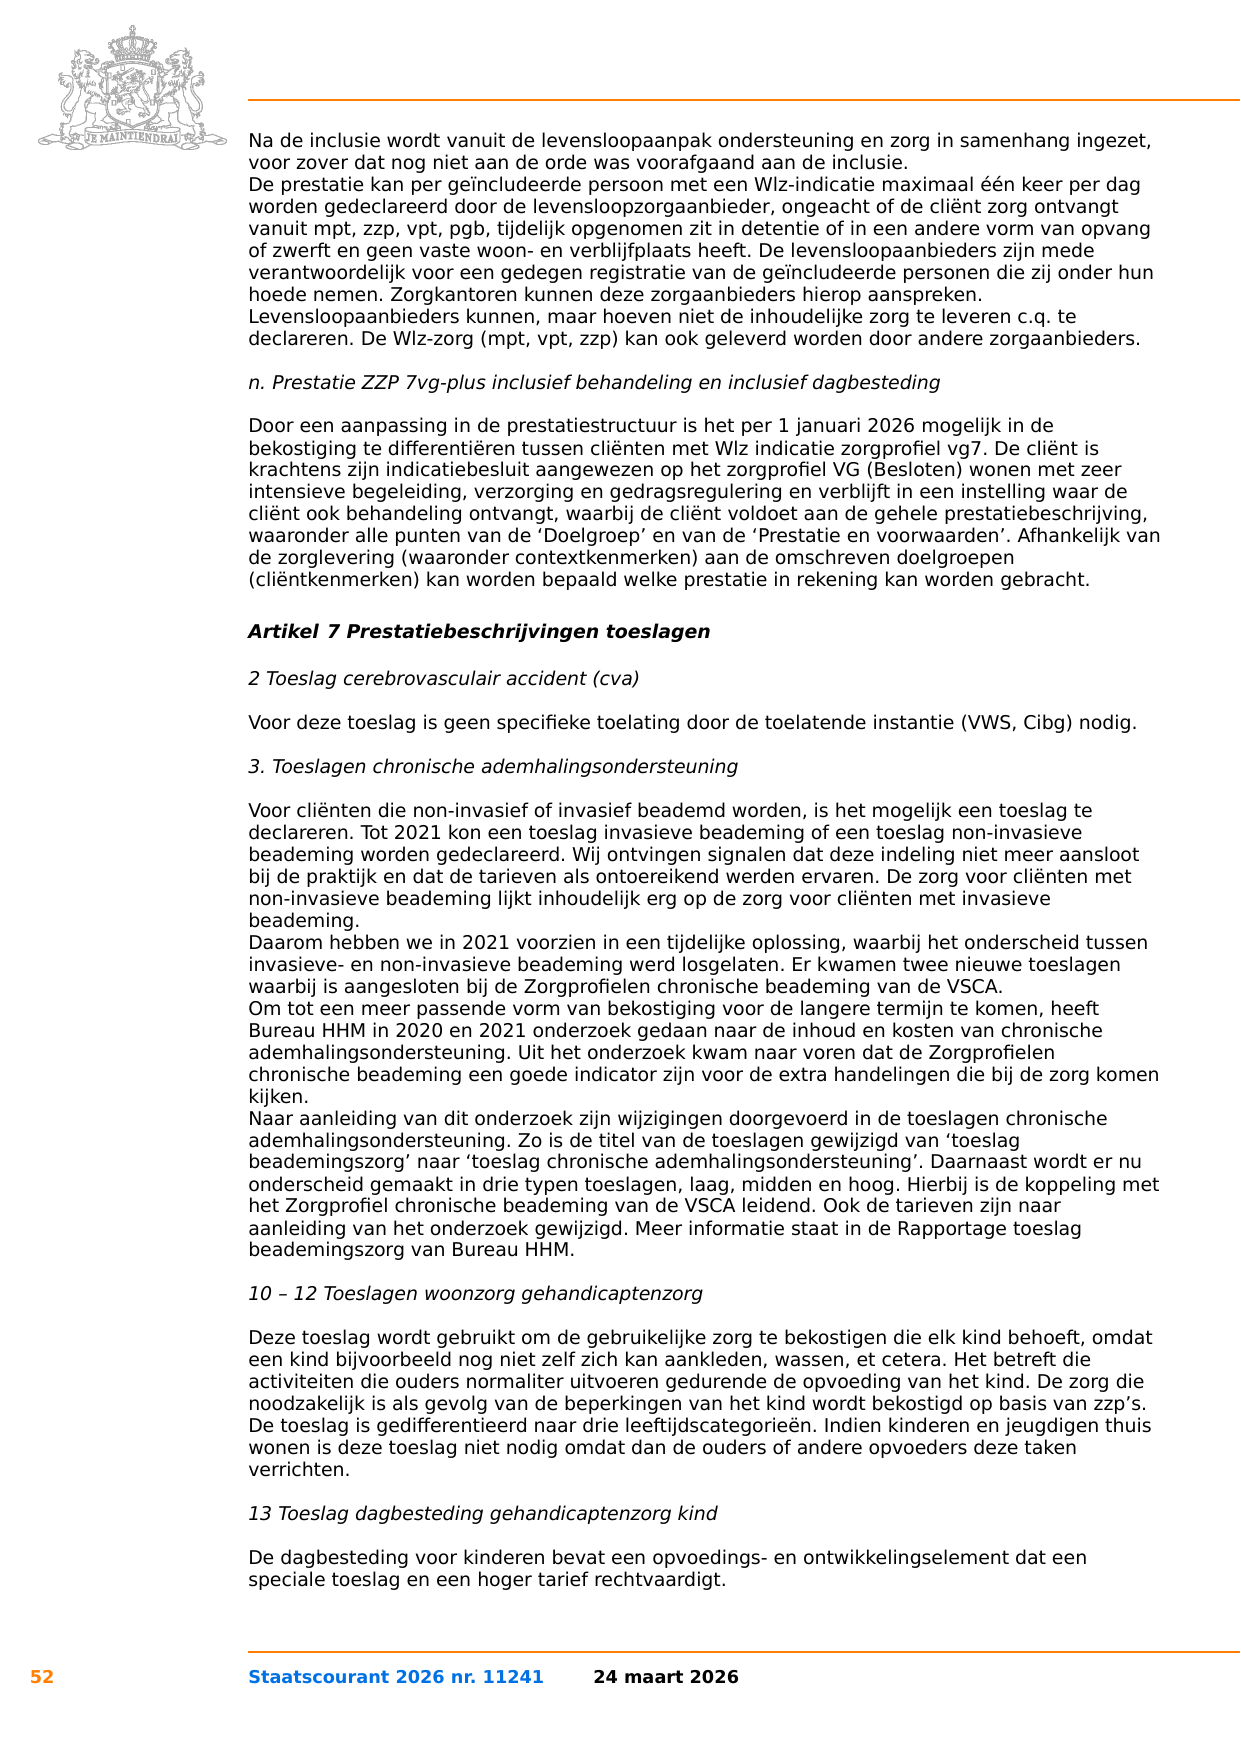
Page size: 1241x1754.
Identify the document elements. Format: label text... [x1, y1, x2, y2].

text Naar aanleiding van dit onderzoek zijn wijzigingen doorgevoerd in de toeslagen chronische ademhalingsondersteuning. Zo is de titel van de toeslagen gewijzigd van ‘toeslag beademingszorg’ naar ‘toeslag chronische ademhalingsondersteuning’. Daarnaast wordt er nu onderscheid gemaakt in drie typen toeslagen, laag, midden en hoog. Hierbij is de koppeling met het Zorgprofiel chronische beademing van de VSCA leidend. Ook de tarieven zijn naar aanleiding van het onderzoek gewijzigd. Meer informatie staat in de Rapportage toeslag beademingszorg van Bureau HHM. [248, 1107, 1163, 1261]
subtitle 13 Toeslag dagbesteding gehandicaptenzorg kind [248, 1503, 1163, 1525]
subtitle 2 Toeslag cerebrovasculair accident (cva) [248, 668, 1163, 690]
text Om tot een meer passende vorm van bekostiging voor de langere termijn te komen, heeft Bureau HHM in 2020 en 2021 onderzoek gedaan naar de inhoud en kosten van chronische ademhalingsondersteuning. Uit het onderzoek kwam naar voren dat de Zorgprofielen chronische beademing een goede indicator zijn voor de extra handelingen die bij de zorg komen kijken. [248, 998, 1163, 1107]
text Daarom hebben we in 2021 voorzien in een tijdelijke oplossing, waarbij het onderscheid tussen invasieve- en non-invasieve beademing werd losgelaten. Er kwamen twee nieuwe toeslagen waarbij is aangesloten bij de Zorgprofielen chronische beademing van de VSCA. [248, 932, 1163, 998]
picture [38, 25, 227, 150]
text Voor cliënten die non-invasief of invasief beademd worden, is het mogelijk een toeslag te declareren. Tot 2021 kon een toeslag invasieve beademing of een toeslag non-invasieve beademing worden gedeclareerd. Wij ontvingen signalen dat deze indeling niet meer aansloot bij de praktijk en dat de tarieven als ontoereikend werden ervaren. De zorg voor cliënten met non-invasieve beademing lijkt inhoudelijk erg op de zorg voor cliënten met invasieve beademing. [248, 800, 1163, 932]
subtitle 10 – 12 Toeslagen woonzorg gehandicaptenzorg [248, 1283, 1163, 1305]
subtitle 3. Toeslagen chronische ademhalingsondersteuning [248, 756, 1163, 778]
text De prestatie kan per geïncludeerde persoon met een Wlz-indicatie maximaal één keer per dag worden gedeclareerd door de levensloopzorgaanbieder, ongeacht of de cliënt zorg ontvangt vanuit mpt, zzp, vpt, pgb, tijdelijk opgenomen zit in detentie of in een andere vorm van opvang of zwerft en geen vaste woon- en verblijfplaats heeft. De levensloopaanbieders zijn mede verantwoordelijk voor een gedegen registratie van de geïncludeerde personen die zij onder hun hoede nemen. Zorgkantoren kunnen deze zorgaanbieders hierop aanspreken. Levensloopaanbieders kunnen, maar hoeven niet de inhoudelijke zorg te leveren c.q. te declareren. De Wlz-zorg (mpt, vpt, zzp) kan ook geleverd worden door andere zorgaanbieders. [248, 174, 1163, 350]
text Na de inclusie wordt vanuit de levensloopaanpak ondersteuning en zorg in samenhang ingezet, voor zover dat nog niet aan de orde was voorafgaand aan de inclusie. [248, 130, 1163, 174]
text Voor deze toeslag is geen specifieke toelating door de toelatende instantie (VWS, Cibg) nodig. [248, 712, 1163, 734]
text De dagbesteding voor kinderen bevat een opvoedings- en ontwikkelingselement dat een speciale toeslag en een hoger tarief rechtvaardigt. [248, 1547, 1163, 1591]
text Deze toeslag wordt gebruikt om de gebruikelijke zorg te bekostigen die elk kind behoeft, omdat een kind bijvoorbeeld nog niet zelf zich kan aankleden, wassen, et cetera. Het betreft die activiteiten die ouders normaliter uitvoeren gedurende de opvoeding van het kind. De zorg die noodzakelijk is als gevolg van de beperkingen van het kind wordt bekostigd op basis van zzp’s. De toeslag is gedifferentieerd naar drie leeftijdscategorieën. Indien kinderen en jeugdigen thuis wonen is deze toeslag niet nodig omdat dan de ouders of andere opvoeders deze taken verrichten. [248, 1327, 1163, 1481]
text Door een aanpassing in de prestatiestructuur is het per 1 januari 2026 mogelijk in de bekostiging te differentiëren tussen cliënten met Wlz indicatie zorgprofiel vg7. De cliënt is krachtens zijn indicatiebesluit aangewezen op het zorgprofiel VG (Besloten) wonen met zeer intensieve begeleiding, verzorging en gedragsregulering en verblijft in een instelling waar de cliënt ook behandeling ontvangt, waarbij de cliënt voldoet aan de gehele prestatiebeschrijving, waaronder alle punten van de ‘Doelgroep’ en van de ‘Prestatie en voorwaarden’. Afhankelijk van de zorglevering (waaronder contextkenmerken) aan de omschreven doelgroepen (cliëntkenmerken) kan worden bepaald welke prestatie in rekening kan worden gebracht. [248, 415, 1163, 591]
subtitle Artikel 7 Prestatiebeschrijvingen toeslagen [248, 621, 1163, 643]
subtitle n. Prestatie ZZP 7vg-plus inclusief behandeling en inclusief dagbesteding [248, 372, 1163, 393]
